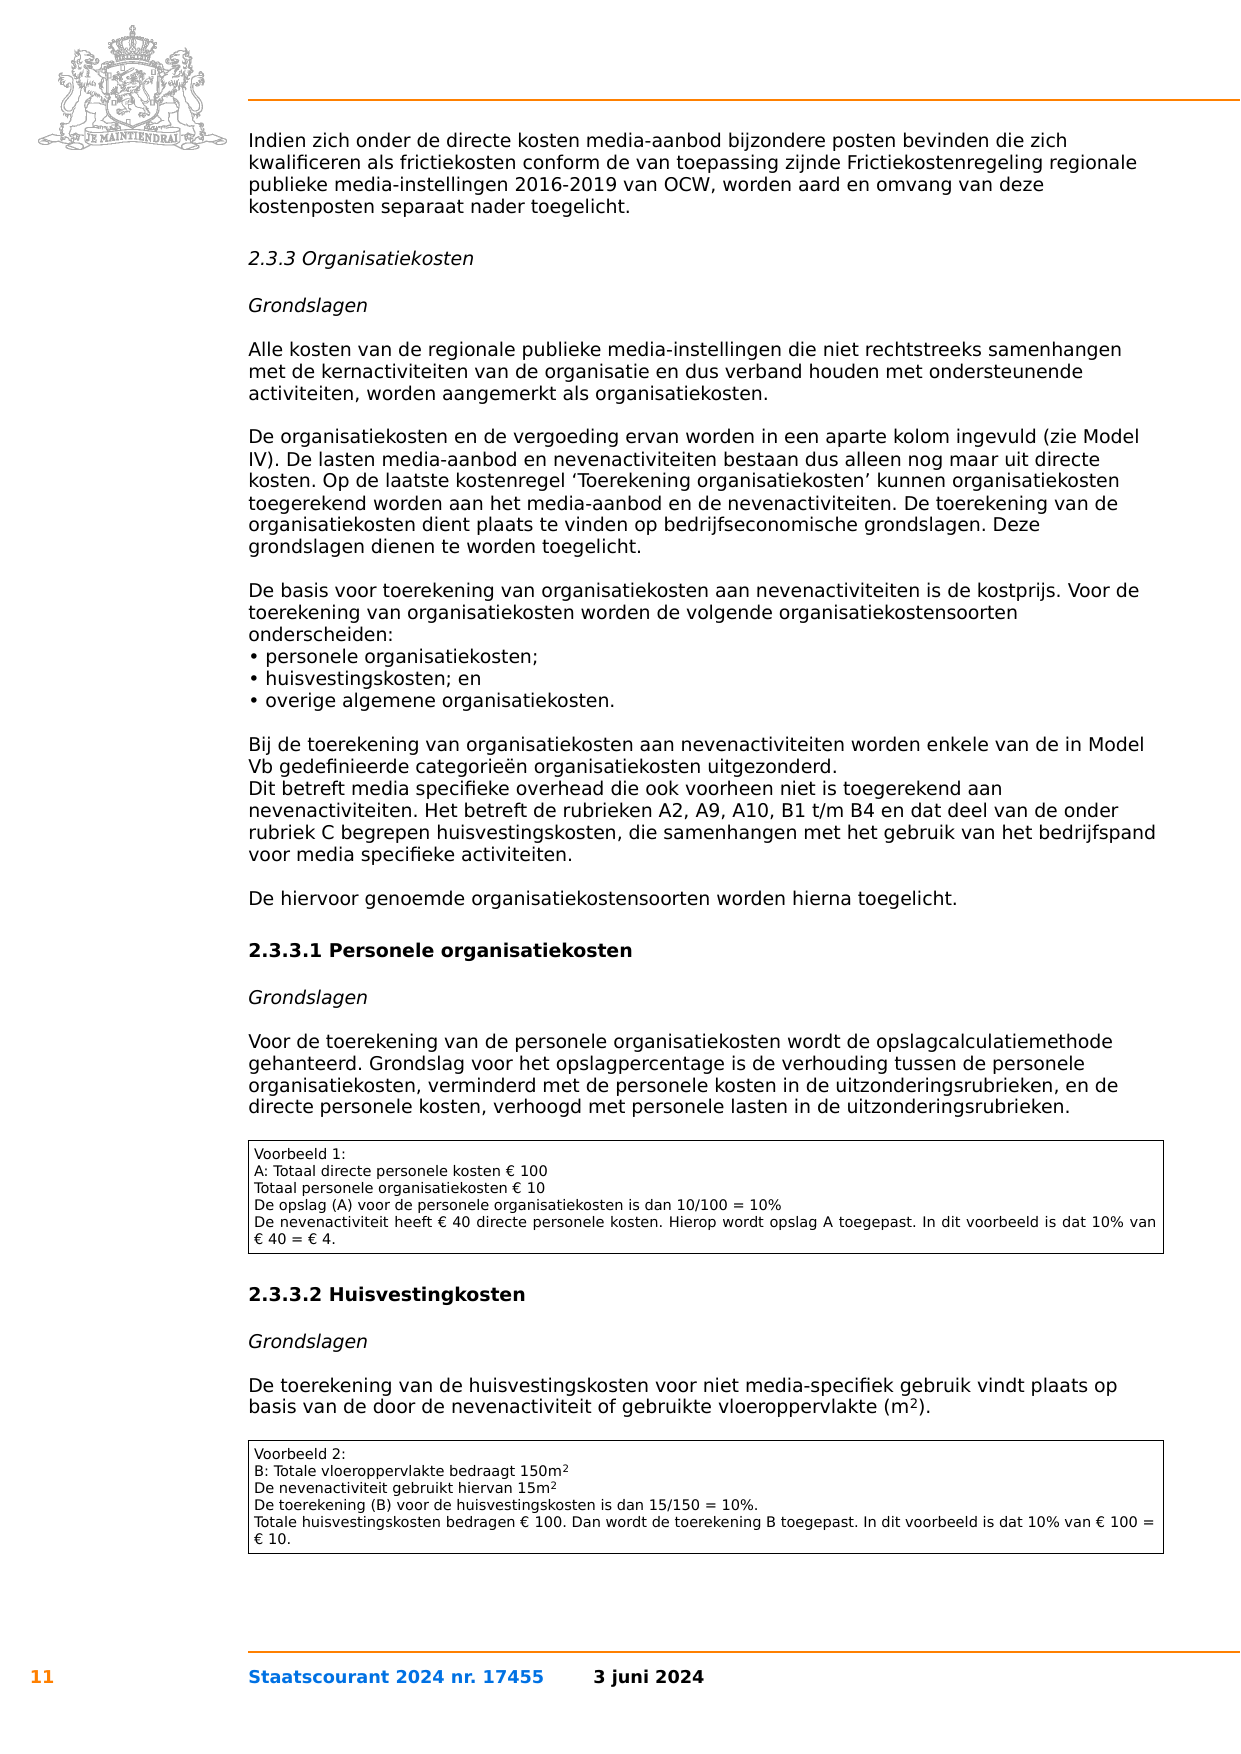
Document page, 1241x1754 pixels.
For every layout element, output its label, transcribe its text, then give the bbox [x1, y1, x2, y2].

table_header Voorbeeld 2: B: Totale vloeroppervlakte bedraagt 150m2 De nevenactiviteit gebruikt hiervan 15m2 De toerekening (B) voor de huisvestingskosten is dan 15/150 = 10%. Totale huisvestingskosten bedragen € 100. Dan wordt de toerekening B toegepast. In dit voorbeeld is dat 10% van € 100 = € 10. [249, 1441, 1163, 1553]
subtitle 2.3.3 Organisatiekosten [248, 248, 1163, 270]
picture [38, 25, 227, 150]
table_header Voorbeeld 1: A: Totaal directe personele kosten € 100 Totaal personele organisatiekosten € 10 De opslag (A) voor de personele organisatiekosten is dan 10/100 = 10% De nevenactiviteit heeft € 40 directe personele kosten. Hierop wordt opslag A toegepast. In dit voorbeeld is dat 10% van € 40 = € 4. [249, 1141, 1163, 1253]
subtitle 2.3.3.1 Personele organisatiekosten [248, 940, 1163, 962]
text Alle kosten van de regionale publieke media-instellingen die niet rechtstreeks samenhangen met de kernactiviteiten van de organisatie en dus verband houden met ondersteunende activiteiten, worden aangemerkt als organisatiekosten. [248, 339, 1163, 404]
text • personele organisatiekosten; [248, 646, 1163, 668]
text De hiervoor genoemde organisatiekostensoorten worden hierna toegelicht. [248, 888, 1163, 910]
text Indien zich onder de directe kosten media-aanbod bijzondere posten bevinden die zich kwalificeren als frictiekosten conform de van toepassing zijnde Frictiekostenregeling regionale publieke media-instellingen 2016-2019 van OCW, worden aard en omvang van deze kostenposten separaat nader toegelicht. [248, 130, 1163, 218]
subtitle Grondslagen [248, 1331, 1163, 1353]
text Bij de toerekening van organisatiekosten aan nevenactiviteiten worden enkele van de in Model Vb gedefinieerde categorieën organisatiekosten uitgezonderd. [248, 734, 1163, 778]
text • huisvestingskosten; en [248, 668, 1163, 690]
text De basis voor toerekening van organisatiekosten aan nevenactiviteiten is de kostprijs. Voor de toerekening van organisatiekosten worden de volgende organisatiekostensoorten onderscheiden: [248, 580, 1163, 646]
text De organisatiekosten en de vergoeding ervan worden in een aparte kolom ingevuld (zie Model IV). De lasten media-aanbod en nevenactiviteiten bestaan dus alleen nog maar uit directe kosten. Op de laatste kostenregel ‘Toerekening organisatiekosten’ kunnen organisatiekosten toegerekend worden aan het media-aanbod en de nevenactiviteiten. De toerekening van de organisatiekosten dient plaats te vinden op bedrijfseconomische grondslagen. Deze grondslagen dienen te worden toegelicht. [248, 426, 1163, 558]
subtitle Grondslagen [248, 295, 1163, 317]
text Dit betreft media specifieke overhead die ook voorheen niet is toegerekend aan nevenactiviteiten. Het betreft de rubrieken A2, A9, A10, B1 t/m B4 en dat deel van de onder rubriek C begrepen huisvestingskosten, die samenhangen met het gebruik van het bedrijfspand voor media specifieke activiteiten. [248, 778, 1163, 866]
text • overige algemene organisatiekosten. [248, 690, 1163, 712]
text Voor de toerekening van de personele organisatiekosten wordt de opslagcalculatiemethode gehanteerd. Grondslag voor het opslagpercentage is de verhouding tussen de personele organisatiekosten, verminderd met de personele kosten in de uitzonderingsrubrieken, en de directe personele kosten, verhoogd met personele lasten in de uitzonderingsrubrieken. [248, 1031, 1163, 1118]
subtitle 2.3.3.2 Huisvestingkosten [248, 1284, 1163, 1306]
text De toerekening van de huisvestingskosten voor niet media-specifiek gebruik vindt plaats op basis van de door de nevenactiviteit of gebruikte vloeroppervlakte (m2). [248, 1374, 1163, 1418]
subtitle Grondslagen [248, 987, 1163, 1009]
